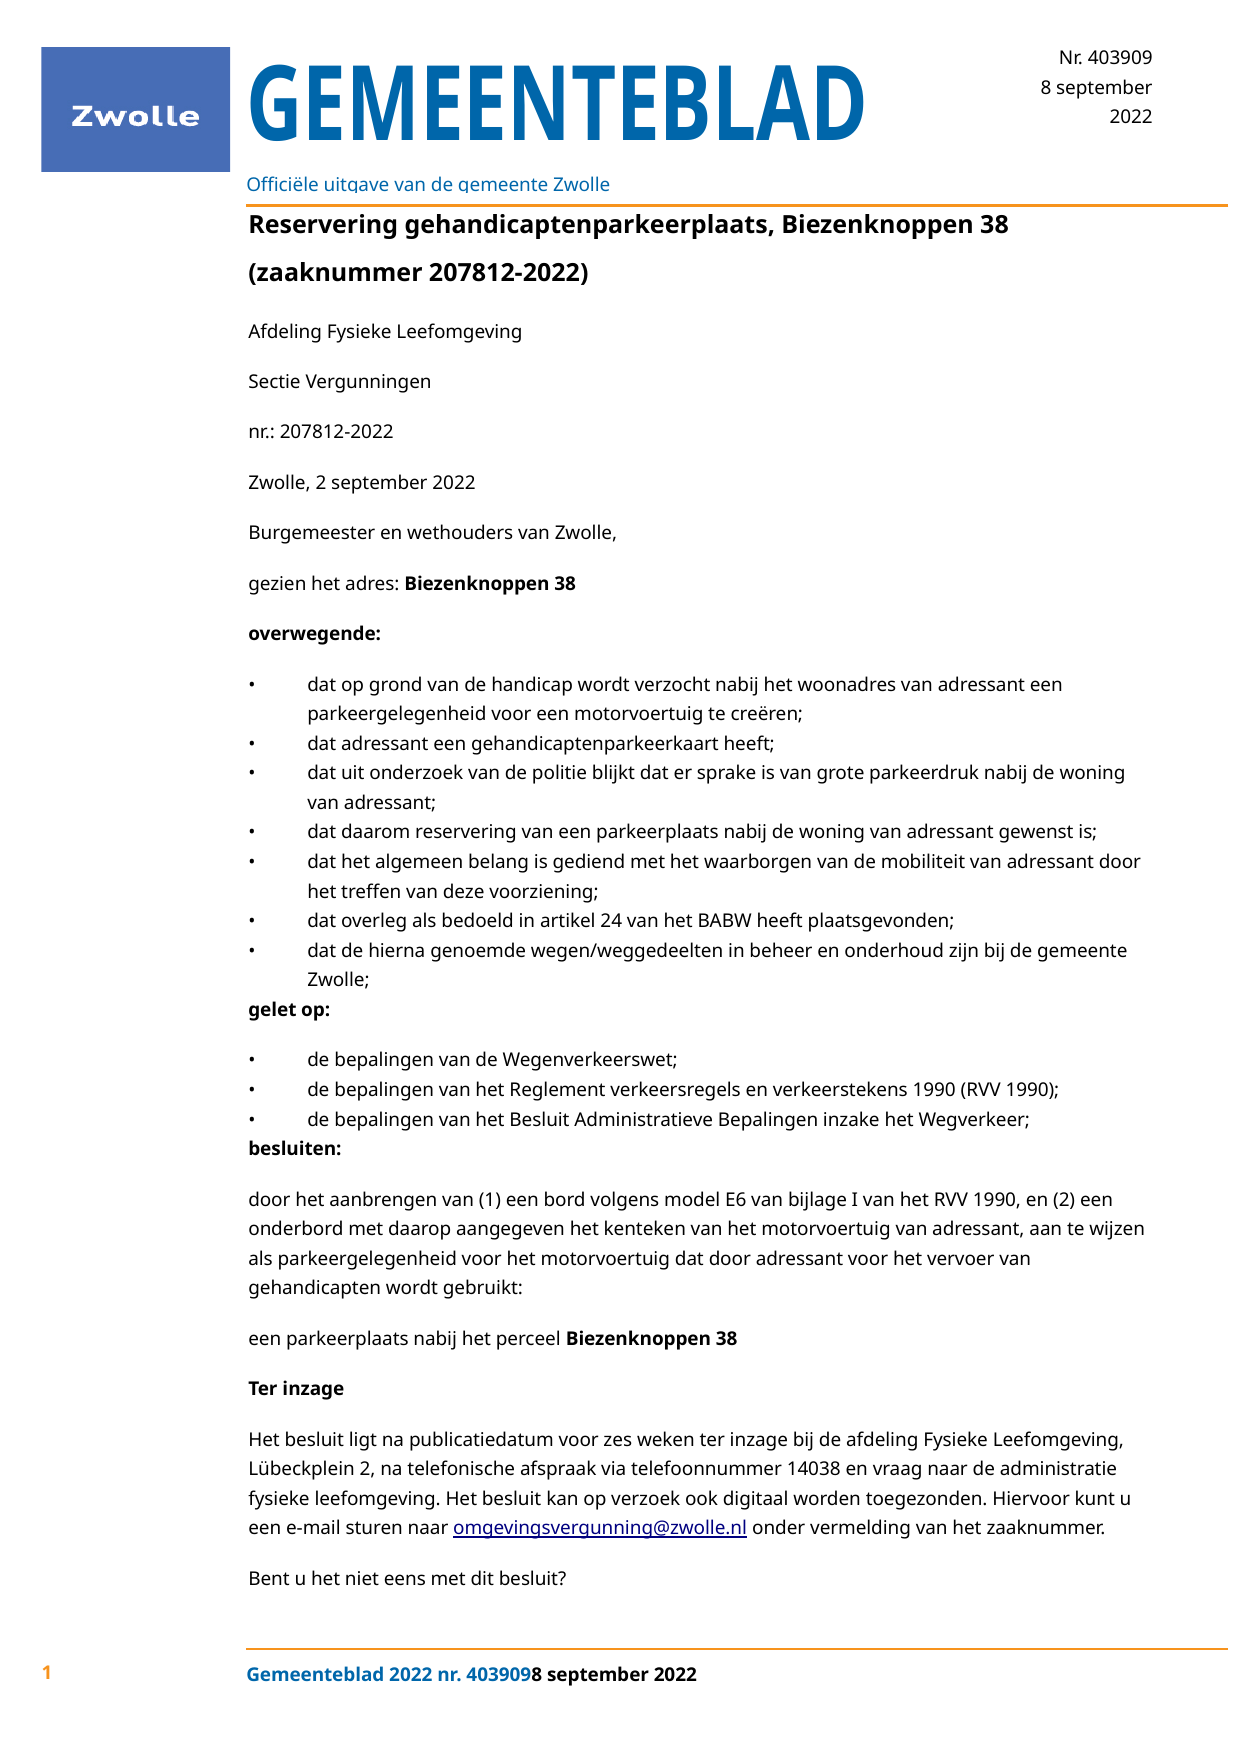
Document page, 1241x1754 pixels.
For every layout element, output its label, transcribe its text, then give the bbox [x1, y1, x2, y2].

list dat uit onderzoek van de politie blijkt dat er sprake is van grote parkeerdruk nabij de woning van adressant; [248, 759, 1152, 815]
text Het besluit ligt na publicatiedatum voor zes weken ter inzage bij de afdeling Fysieke Leefomgeving, Lübeckplein 2, na telefonische afspraak via telefoonnummer 14038 en vraag naar de administratie fysieke leefomgeving. Het besluit kan op verzoek ook digitaal worden toegezonden. Hiervoor kunt u een e-mail sturen naar omgevingsvergunning@zwolle.nl onder vermelding van het zaaknummer. [248, 1426, 1152, 1540]
list de bepalingen van de Wegenverkeerswet; [248, 1047, 1152, 1072]
list dat adressant een gehandicaptenparkeerkaart heeft; [248, 730, 1152, 756]
text nr.: 207812-2022 [248, 419, 1152, 444]
text een parkeerplaats nabij het perceel Biezenknoppen 38 [248, 1325, 1152, 1351]
list dat op grond van de handicap wordt verzocht nabij het woonadres van adressant een parkeergelegenheid voor een motorvoertuig te creëren; [248, 671, 1152, 726]
text Zwolle, 2 september 2022 [248, 469, 1152, 495]
text Bent u het niet eens met dit besluit? [248, 1565, 1152, 1591]
text besluiten: [248, 1135, 1152, 1161]
text Sectie Vergunningen [248, 368, 1152, 394]
list de bepalingen van het Reglement verkeersregels en verkeerstekens 1990 (RVV 1990); [248, 1076, 1152, 1102]
text Afdeling Fysieke Leefomgeving [248, 318, 1152, 344]
list dat daarom reservering van een parkeerplaats nabij de woning van adressant gewenst is; [248, 819, 1152, 844]
list dat overleg als bedoeld in artikel 24 van het BABW heeft plaatsgevonden; [248, 907, 1152, 933]
list dat het algemeen belang is gediend met het waarborgen van de mobiliteit van adressant door het treffen van deze voorziening; [248, 848, 1152, 904]
text door het aanbrengen van (1) een bord volgens model E6 van bijlage I van het RVV 1990, en (2) een onderbord met daarop aangegeven het kenteken van het motorvoertuig van adressant, aan te wijzen als parkeergelegenheid voor het motorvoertuig dat door adressant voor het vervoer van gehandicapten wordt gebruikt: [248, 1186, 1152, 1300]
picture [41, 47, 231, 172]
text Reservering gehandicaptenparkeerplaats, Biezenknoppen 38 (zaaknummer 207812-2022) [248, 207, 1152, 288]
text gelet op: [248, 996, 1152, 1022]
list de bepalingen van het Besluit Administratieve Bepalingen inzake het Wegverkeer; [248, 1106, 1152, 1132]
list dat de hierna genoemde wegen/weggedeelten in beheer en onderhoud zijn bij de gemeente Zwolle; [248, 937, 1152, 992]
text overwegende: [248, 620, 1152, 646]
text gezien het adres: Biezenknoppen 38 [248, 570, 1152, 596]
text Ter inzage [248, 1375, 1152, 1401]
text Burgemeester en wethouders van Zwolle, [248, 519, 1152, 545]
